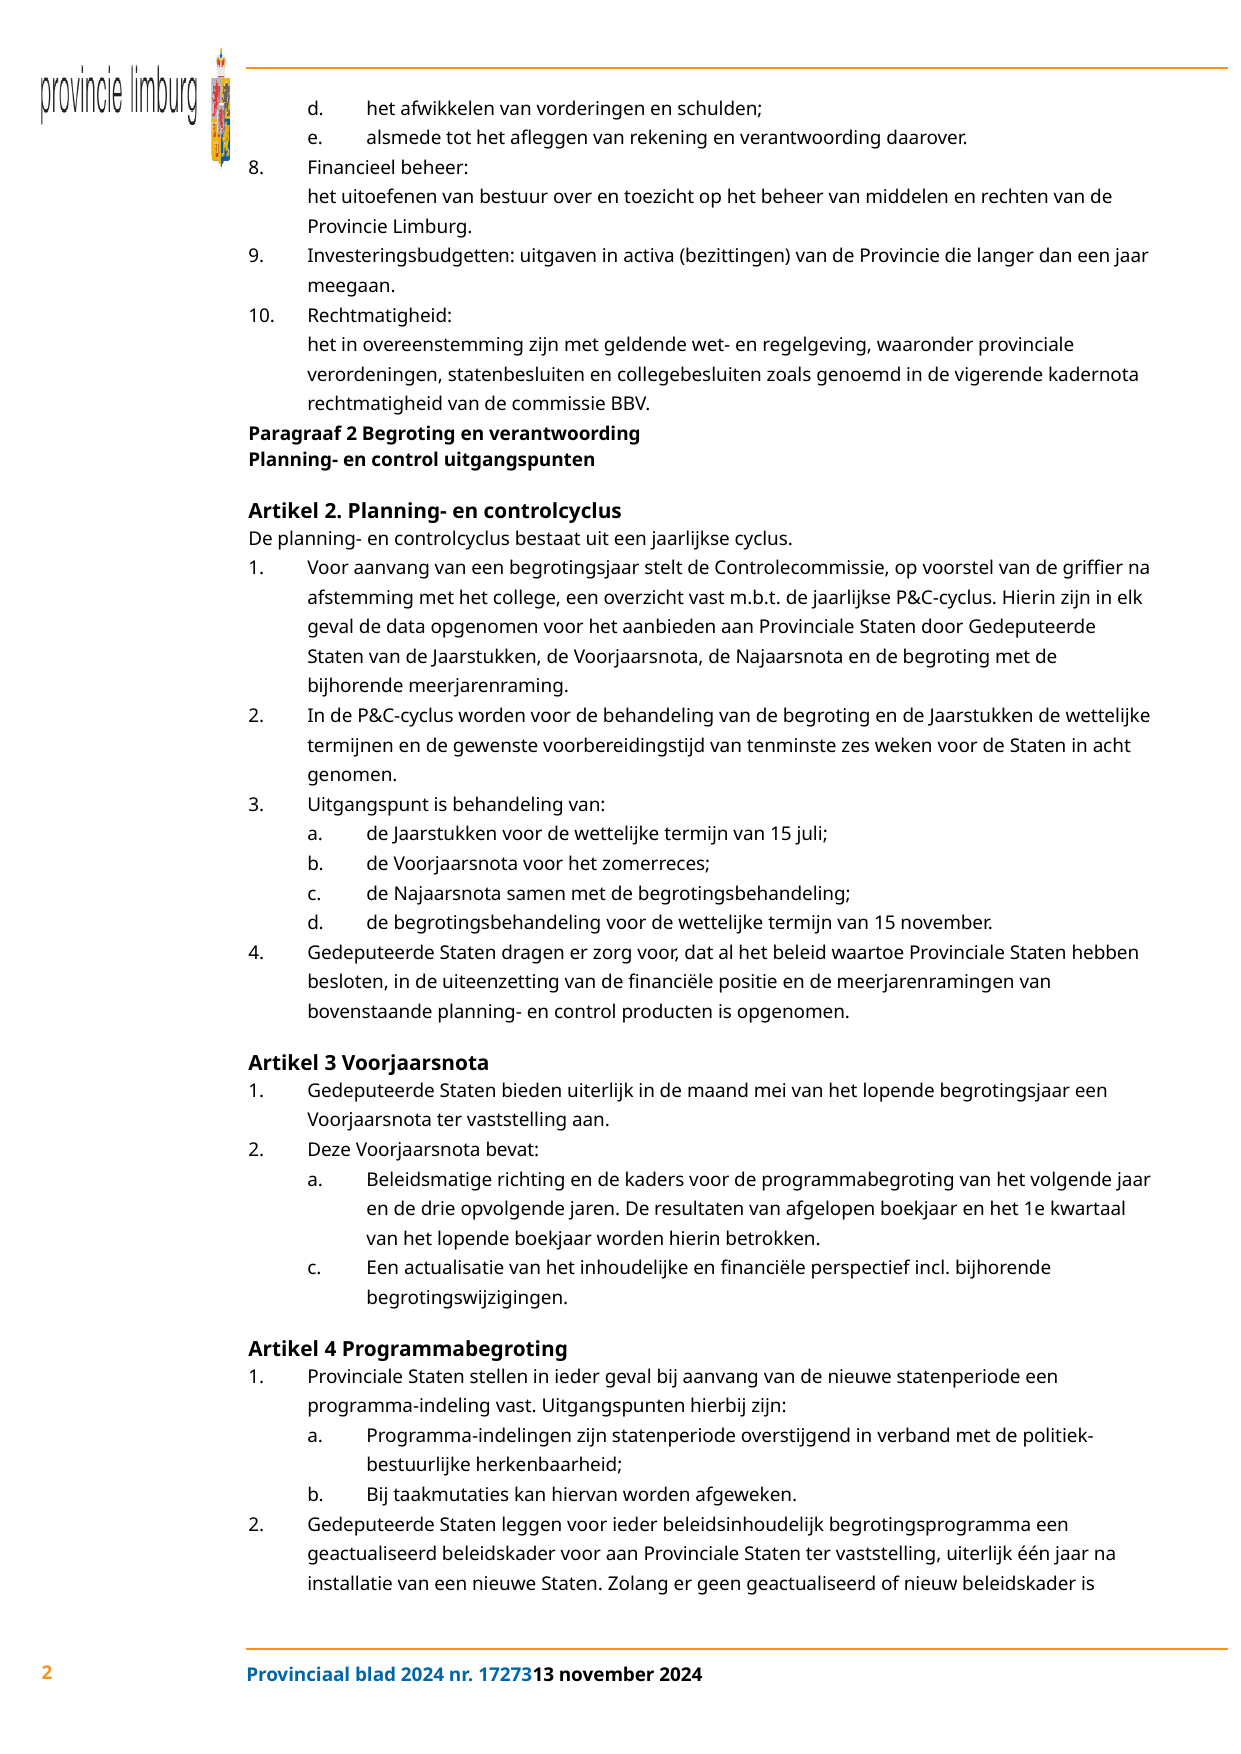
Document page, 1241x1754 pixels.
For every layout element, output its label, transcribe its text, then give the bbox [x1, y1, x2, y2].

list Gedeputeerde Staten dragen er zorg voor, dat al het beleid waartoe Provinciale Staten hebben besloten, in de uiteenzetting van de financiële positie en de meerjarenramingen van bovenstaande planning- en control producten is opgenomen. [248, 939, 1152, 1024]
list Gedeputeerde Staten bieden uiterlijk in de maand mei van het lopende begrotingsjaar een Voorjaarsnota ter vaststelling aan. [248, 1077, 1152, 1132]
list het afwikkelen van vorderingen en schulden; [307, 95, 1152, 121]
list alsmede tot het afleggen van rekening en verantwoording daarover. [307, 124, 1152, 150]
list Uitgangspunt is behandeling van: [248, 791, 1152, 817]
list Programma-indelingen zijn statenperiode overstijgend in verband met de politiek-bestuurlijke herkenbaarheid; [307, 1422, 1152, 1477]
text Artikel 4 Programmabegroting [248, 1334, 1152, 1363]
list Voor aanvang van een begrotingsjaar stelt de Controlecommissie, op voorstel van de griffier na afstemming met het college, een overzicht vast m.b.t. de jaarlijkse P&C-cyclus. Hierin zijn in elk geval de data opgenomen voor het aanbieden aan Provinciale Staten door Gedeputeerde Staten van de Jaarstukken, de Voorjaarsnota, de Najaarsnota en de begroting met de bijhorende meerjarenraming. [248, 554, 1152, 698]
list Bij taakmutaties kan hiervan worden afgeweken. [307, 1481, 1152, 1507]
text De planning- en controlcyclus bestaat uit een jaarlijkse cyclus. [248, 525, 1152, 551]
list Rechtmatigheid: [248, 302, 1152, 328]
text Artikel 3 Voorjaarsnota [248, 1048, 1152, 1077]
text Paragraaf 2 Begroting en verantwoording [248, 420, 1152, 446]
picture [41, 47, 231, 172]
list Financieel beheer: [248, 154, 1152, 180]
list Investeringsbudgetten: uitgaven in activa (bezittingen) van de Provincie die langer dan een jaar meegaan. [248, 243, 1152, 298]
text Artikel 2. Planning- en controlcyclus [248, 496, 1152, 525]
list Een actualisatie van het inhoudelijke en financiële perspectief incl. bijhorende begrotingswijzigingen. [307, 1254, 1152, 1310]
list de begrotingsbehandeling voor de wettelijke termijn van 15 november. [307, 909, 1152, 935]
list Deze Voorjaarsnota bevat: [248, 1136, 1152, 1162]
list Beleidsmatige richting en de kaders voor de programmabegroting van het volgende jaar en de drie opvolgende jaren. De resultaten van afgelopen boekjaar en het 1e kwartaal van het lopende boekjaar worden hierin betrokken. [307, 1166, 1152, 1251]
list Provinciale Staten stellen in ieder geval bij aanvang van de nieuwe statenperiode een programma-indeling vast. Uitgangspunten hierbij zijn: [248, 1363, 1152, 1418]
list Gedeputeerde Staten leggen voor ieder beleidsinhoudelijk begrotingsprogramma een geactualiseerd beleidskader voor aan Provinciale Staten ter vaststelling, uiterlijk één jaar na installatie van een nieuwe Staten. Zolang er geen geactualiseerd of nieuw beleidskader is [248, 1511, 1152, 1596]
list het uitoefenen van bestuur over en toezicht op het beheer van middelen en rechten van de Provincie Limburg. [248, 183, 1152, 239]
list In de P&C-cyclus worden voor de behandeling van de begroting en de Jaarstukken de wettelijke termijnen en de gewenste voorbereidingstijd van tenminste zes weken voor de Staten in acht genomen. [248, 702, 1152, 787]
list de Najaarsnota samen met de begrotingsbehandeling; [307, 880, 1152, 906]
list de Voorjaarsnota voor het zomerreces; [307, 850, 1152, 876]
text Planning- en control uitgangspunten [248, 446, 1152, 472]
list de Jaarstukken voor de wettelijke termijn van 15 juli; [307, 821, 1152, 846]
list het in overeenstemming zijn met geldende wet- en regelgeving, waaronder provinciale verordeningen, statenbesluiten en collegebesluiten zoals genoemd in de vigerende kadernota rechtmatigheid van de commissie BBV. [248, 331, 1152, 416]
